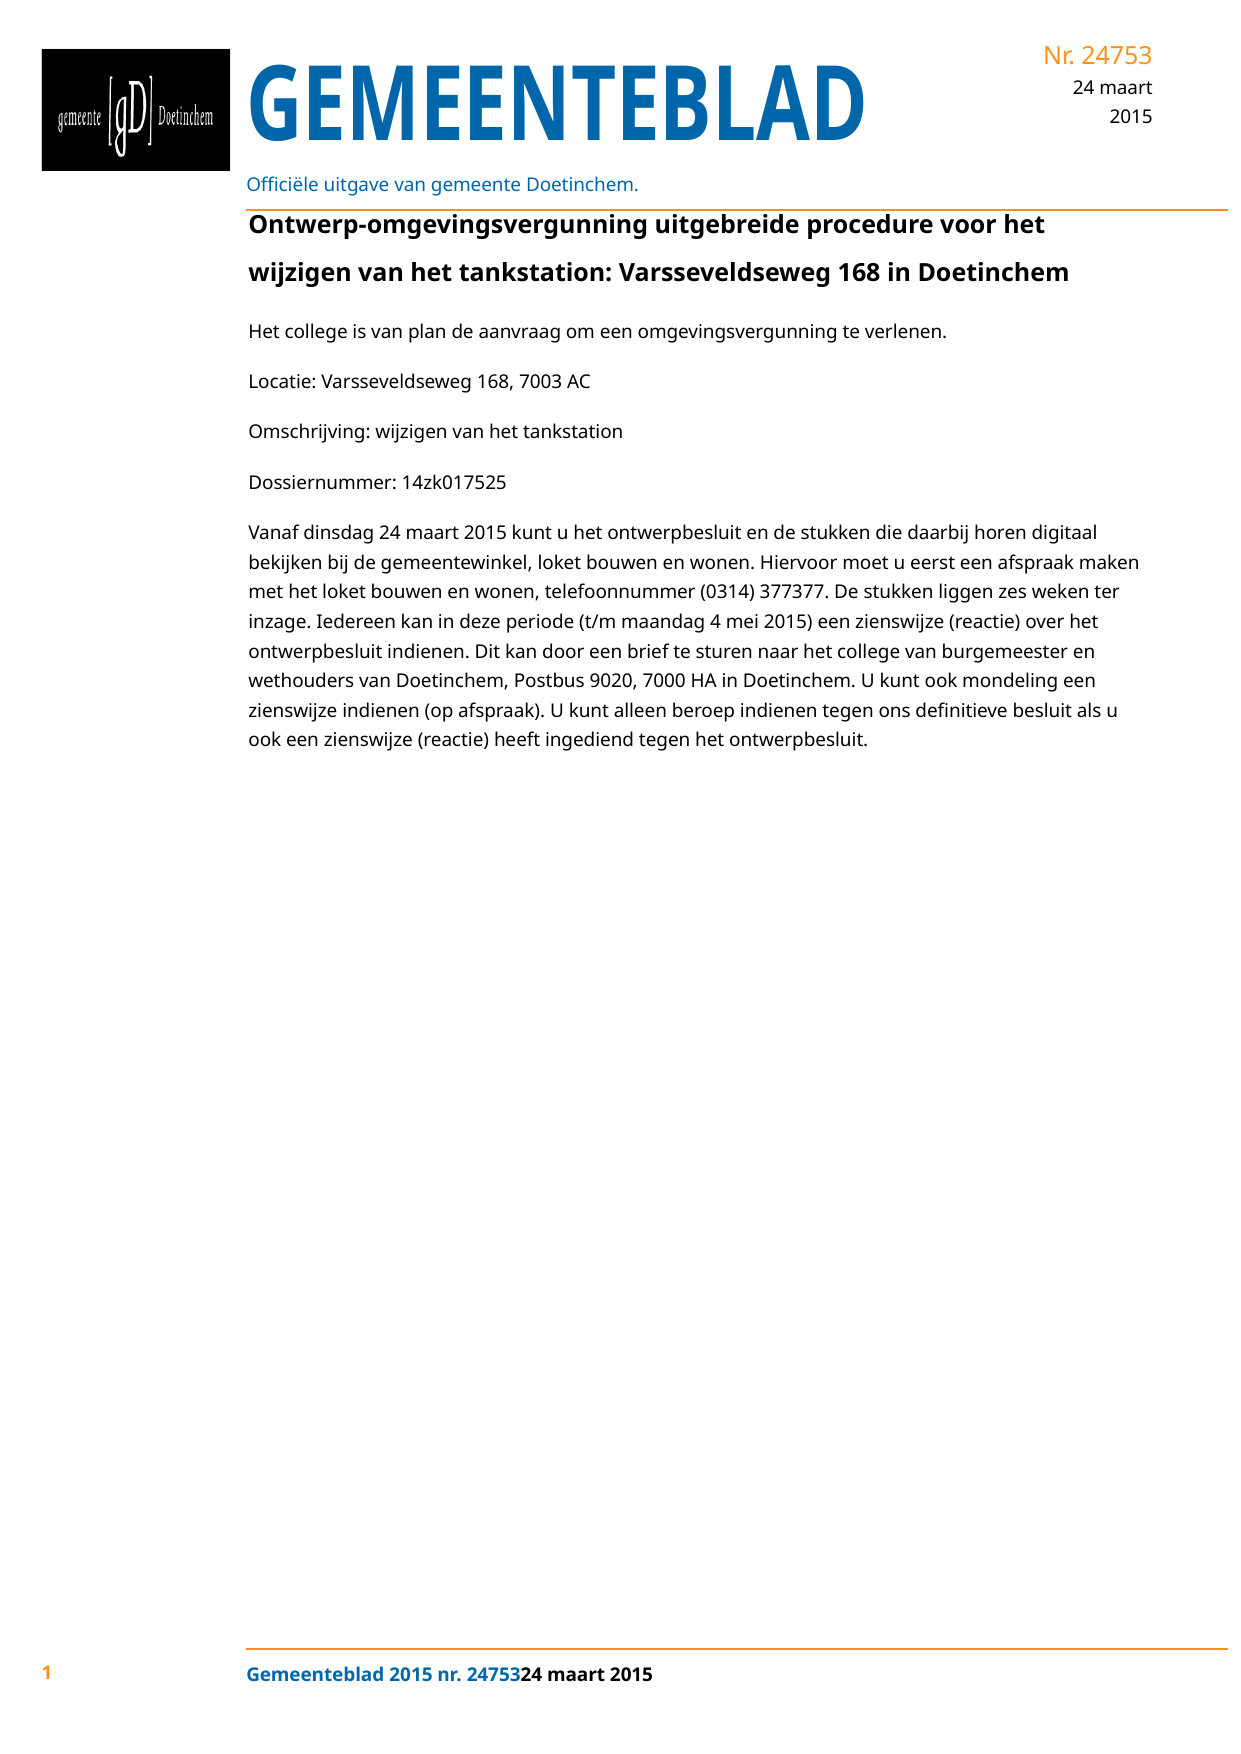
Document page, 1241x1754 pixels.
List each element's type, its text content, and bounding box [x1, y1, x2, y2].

text Omschrijving: wijzigen van het tankstation [248, 419, 1152, 444]
text Locatie: Varsseveldseweg 168, 7003 AC [248, 368, 1152, 394]
text Ontwerp-omgevingsvergunning uitgebreide procedure voor het wijzigen van het tankstation: Varsseveldseweg 168 in Doetinchem [248, 211, 1152, 288]
text Dossiernummer: 14zk017525 [248, 469, 1152, 495]
text Het college is van plan de aanvraag om een omgevingsvergunning te verlenen. [248, 318, 1152, 344]
text Vanaf dinsdag 24 maart 2015 kunt u het ontwerpbesluit en de stukken die daarbij horen digitaal bekijken bij de gemeentewinkel, loket bouwen en wonen. Hiervoor moet u eerst een afspraak maken met het loket bouwen en wonen, telefoonnummer (0314) 377377. De stukken liggen zes weken ter inzage. Iedereen kan in deze periode (t/m maandag 4 mei 2015) een zienswijze (reactie) over het ontwerpbesluit indienen. Dit kan door een brief te sturen naar het college van burgemeester en wethouders van Doetinchem, Postbus 9020, 7000 HA in Doetinchem. U kunt ook mondeling een zienswijze indienen (op afspraak). U kunt alleen beroep indienen tegen ons definitieve besluit als u ook een zienswijze (reactie) heeft ingediend tegen het ontwerpbesluit. [248, 519, 1152, 752]
picture [41, 47, 231, 172]
